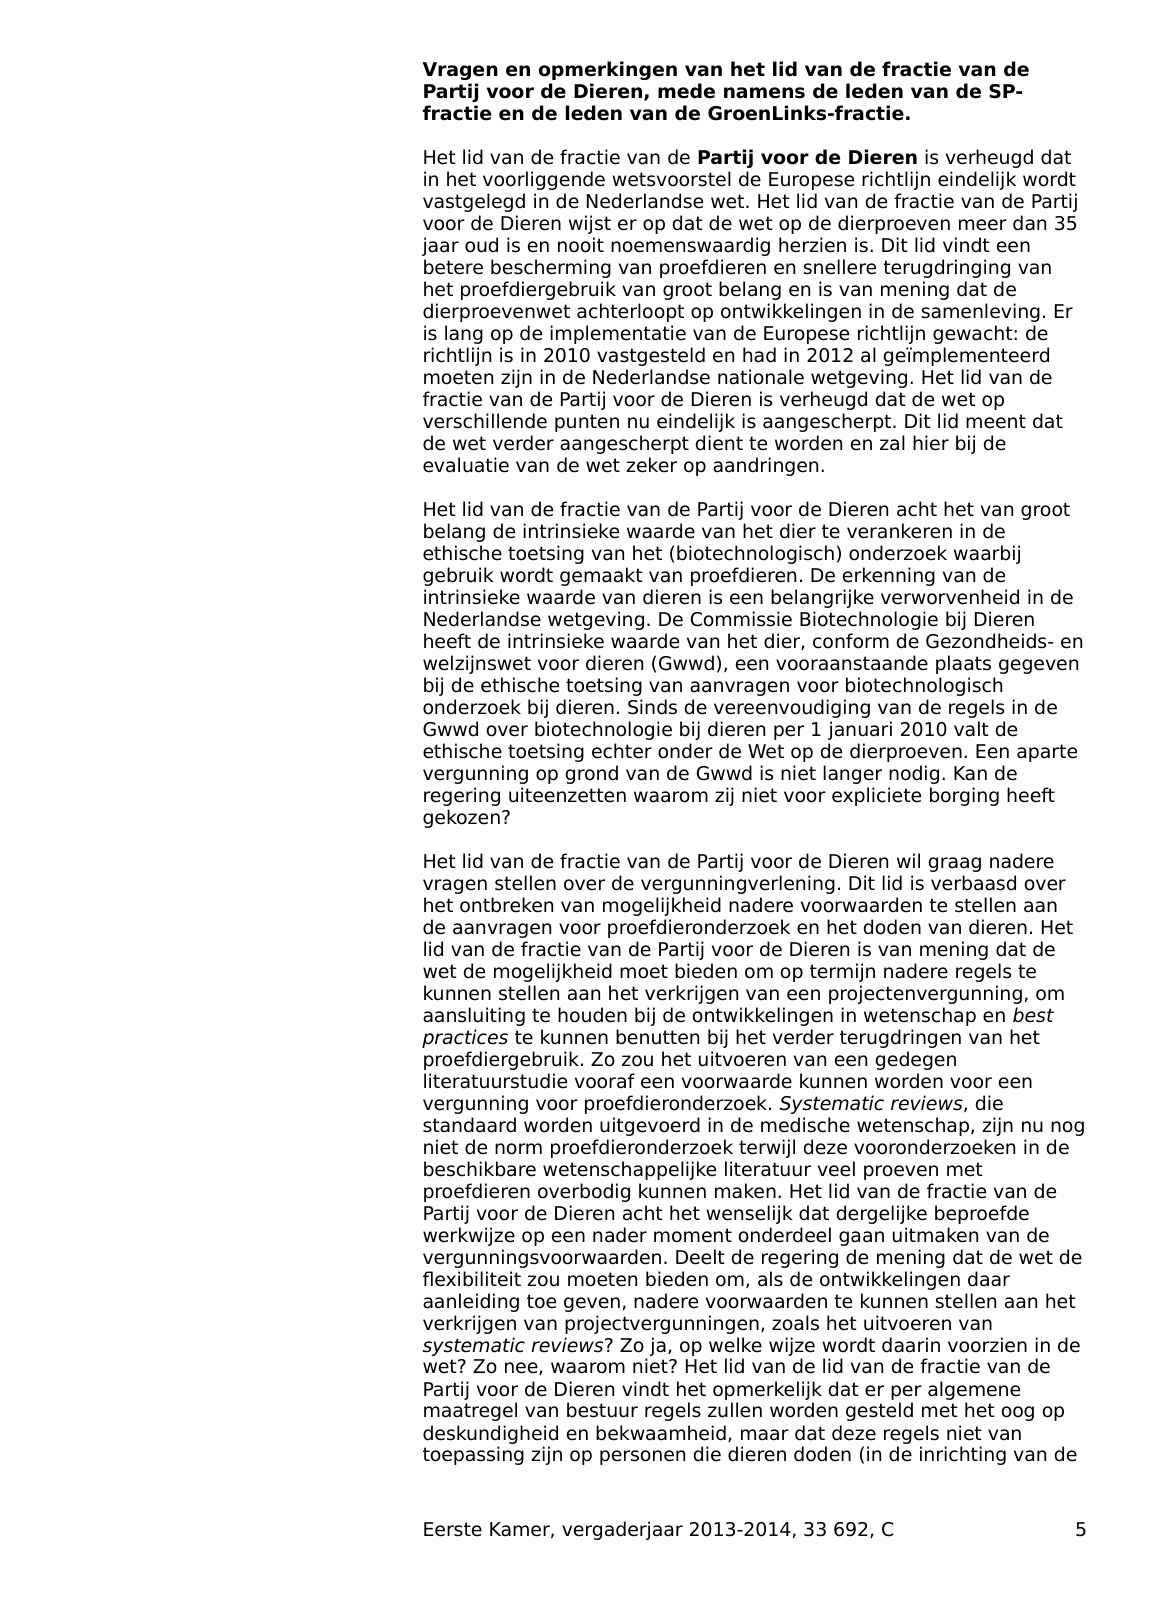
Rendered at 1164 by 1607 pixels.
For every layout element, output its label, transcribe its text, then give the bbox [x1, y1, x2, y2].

subtitle Vragen en opmerkingen van het lid van de fractie van de Partij voor de Dieren, mede namens de leden van de SP-fractie en de leden van de GroenLinks-fractie. [422, 59, 1087, 125]
text Het lid van de fractie van de Partij voor de Dieren acht het van groot belang de intrinsieke waarde van het dier te verankeren in de ethische toetsing van het (biotechnologisch) onderzoek waarbij gebruik wordt gemaakt van proefdieren. De erkenning van de intrinsieke waarde van dieren is een belangrijke verworvenheid in de Nederlandse wetgeving. De Commissie Biotechnologie bij Dieren heeft de intrinsieke waarde van het dier, conform de Gezondheids- en welzijnswet voor dieren (Gwwd), een vooraanstaande plaats gegeven bij de ethische toetsing van aanvragen voor biotechnologisch onderzoek bij dieren. Sinds de vereenvoudiging van de regels in de Gwwd over biotechnologie bij dieren per 1 januari 2010 valt de ethische toetsing echter onder de Wet op de dierproeven. Een aparte vergunning op grond van de Gwwd is niet langer nodig. Kan de regering uiteenzetten waarom zij niet voor expliciete borging heeft gekozen? [422, 499, 1087, 829]
text Het lid van de fractie van de Partij voor de Dieren wil graag nadere vragen stellen over de vergunningverlening. Dit lid is verbaasd over het ontbreken van mogelijkheid nadere voorwaarden te stellen aan de aanvragen voor proefdieronderzoek en het doden van dieren. Het lid van de fractie van de Partij voor de Dieren is van mening dat de wet de mogelijkheid moet bieden om op termijn nadere regels te kunnen stellen aan het verkrijgen van een projectenvergunning, om aansluiting te houden bij de ontwikkelingen in wetenschap en best practices te kunnen benutten bij het verder terugdringen van het proefdiergebruik. Zo zou het uitvoeren van een gedegen literatuurstudie vooraf een voorwaarde kunnen worden voor een vergunning voor proefdieronderzoek. Systematic reviews, die standaard worden uitgevoerd in de medische wetenschap, zijn nu nog niet de norm proefdieronderzoek terwijl deze vooronderzoeken in de beschikbare wetenschappelijke literatuur veel proeven met proefdieren overbodig kunnen maken. Het lid van de fractie van de Partij voor de Dieren acht het wenselijk dat dergelijke beproefde werkwijze op een nader moment onderdeel gaan uitmaken van de vergunningsvoorwaarden. Deelt de regering de mening dat de wet de flexibiliteit zou moeten bieden om, als de ontwikkelingen daar aanleiding toe geven, nadere voorwaarden te kunnen stellen aan het verkrijgen van projectvergunningen, zoals het uitvoeren van systematic reviews? Zo ja, op welke wijze wordt daarin voorzien in de wet? Zo nee, waarom niet? Het lid van de lid van de fractie van de Partij voor de Dieren vindt het opmerkelijk dat er per algemene maatregel van bestuur regels zullen worden gesteld met het oog op deskundigheid en bekwaamheid, maar dat deze regels niet van toepassing zijn op personen die dieren doden (in de inrichting van de [422, 851, 1087, 1466]
text Het lid van de fractie van de Partij voor de Dieren is verheugd dat in het voorliggende wetsvoorstel de Europese richtlijn eindelijk wordt vastgelegd in de Nederlandse wet. Het lid van de fractie van de Partij voor de Dieren wijst er op dat de wet op de dierproeven meer dan 35 jaar oud is en nooit noemenswaardig herzien is. Dit lid vindt een betere bescherming van proefdieren en snellere terugdringing van het proefdiergebruik van groot belang en is van mening dat de dierproevenwet achterloopt op ontwikkelingen in de samenleving. Er is lang op de implementatie van de Europese richtlijn gewacht: de richtlijn is in 2010 vastgesteld en had in 2012 al geïmplementeerd moeten zijn in de Nederlandse nationale wetgeving. Het lid van de fractie van de Partij voor de Dieren is verheugd dat de wet op verschillende punten nu eindelijk is aangescherpt. Dit lid meent dat de wet verder aangescherpt dient te worden en zal hier bij de evaluatie van de wet zeker op aandringen. [422, 147, 1087, 477]
